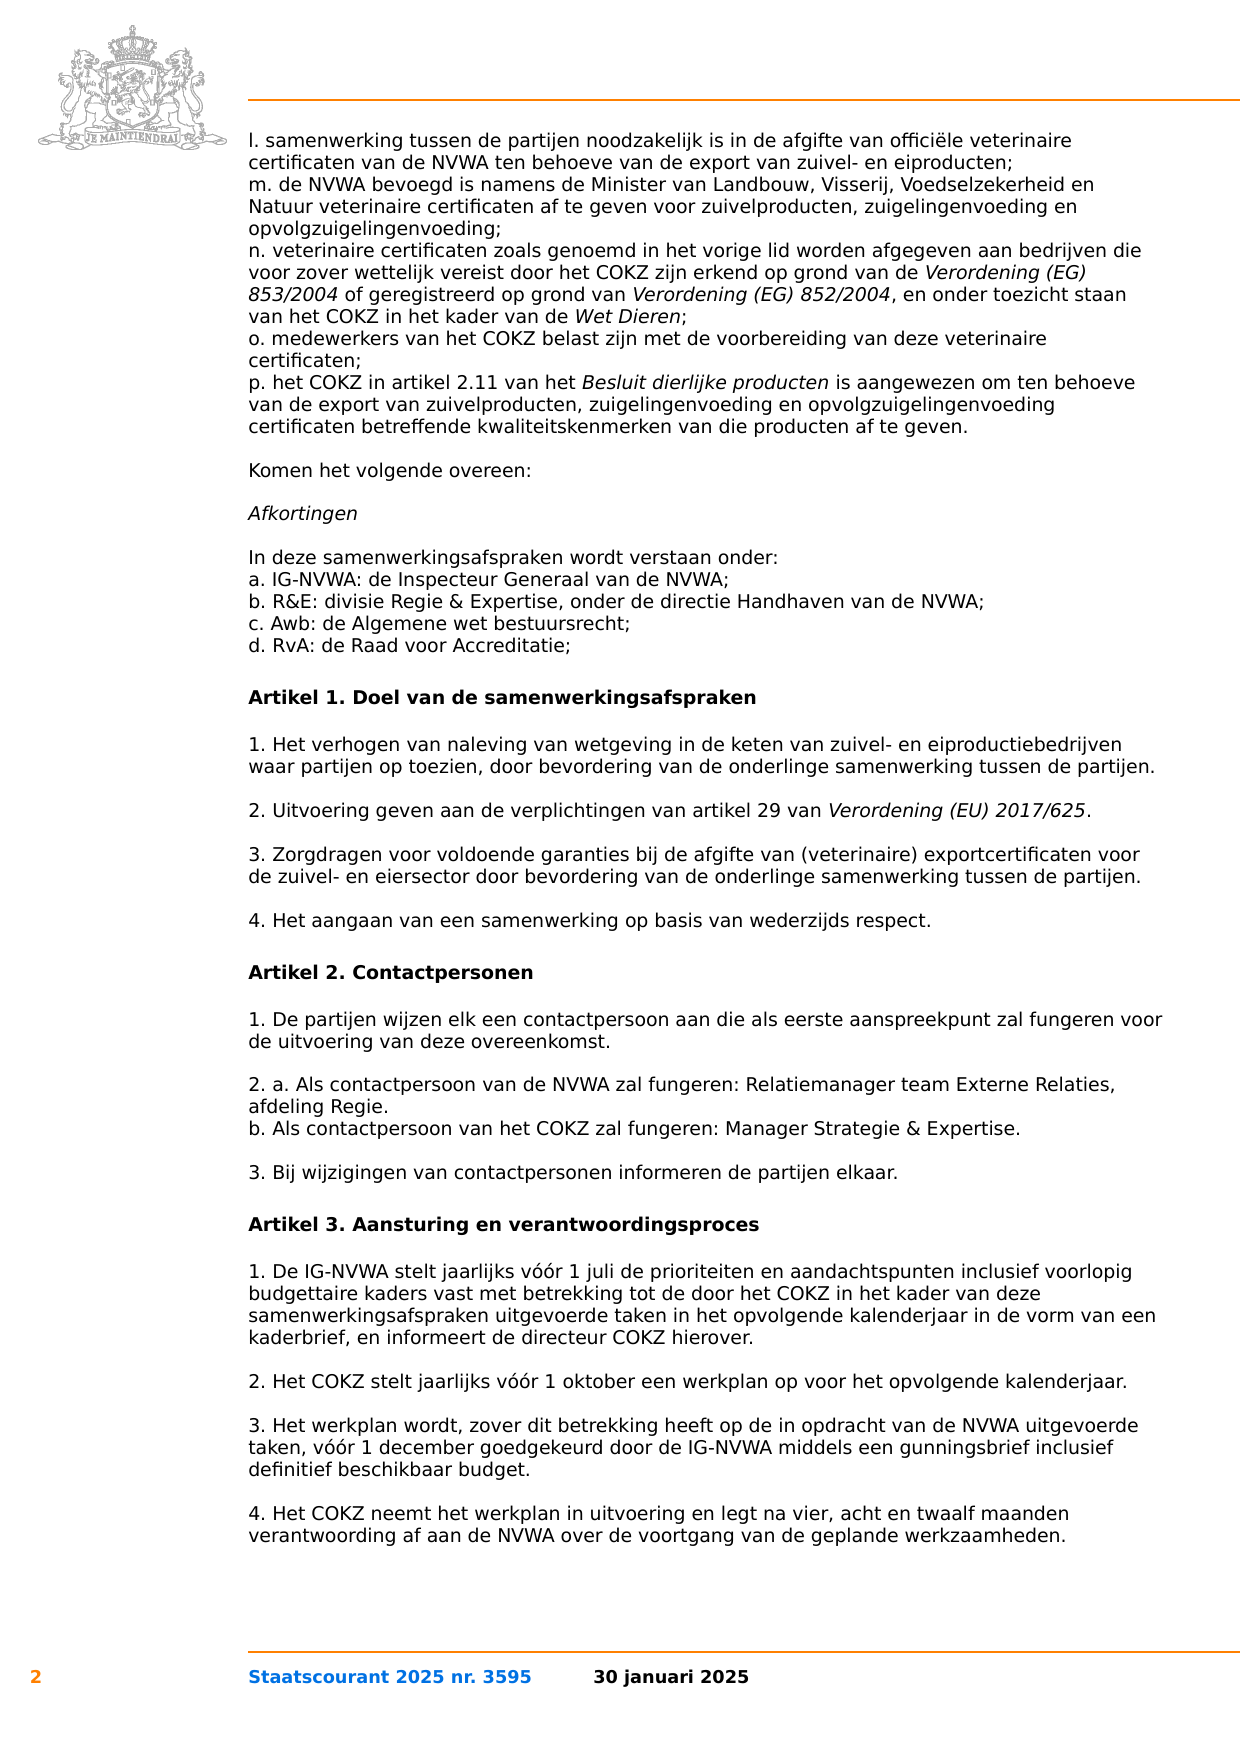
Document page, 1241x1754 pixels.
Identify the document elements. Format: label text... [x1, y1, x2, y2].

text 2. Uitvoering geven aan de verplichtingen van artikel 29 van Verordening (EU) 2017/625. [248, 800, 1163, 822]
text 4. Het COKZ neemt het werkplan in uitvoering en legt na vier, acht en twaalf maanden verantwoording af aan de NVWA over de voortgang van de geplande werkzaamheden. [248, 1503, 1163, 1547]
text n. veterinaire certificaten zoals genoemd in het vorige lid worden afgegeven aan bedrijven die voor zover wettelijk vereist door het COKZ zijn erkend op grond van de Verordening (EG) 853/2004 of geregistreerd op grond van Verordening (EG) 852/2004, en onder toezicht staan van het COKZ in het kader van de Wet Dieren; [248, 240, 1163, 328]
text 4. Het aangaan van een samenwerking op basis van wederzijds respect. [248, 909, 1163, 932]
text 1. De IG-NVWA stelt jaarlijks vóór 1 juli de prioriteiten en aandachtspunten inclusief voorlopig budgettaire kaders vast met betrekking tot de door het COKZ in het kader van deze samenwerkingsafspraken uitgevoerde taken in het opvolgende kalenderjaar in de vorm van een kaderbrief, en informeert de directeur COKZ hierover. [248, 1261, 1163, 1349]
text 3. Zorgdragen voor voldoende garanties bij de afgifte van (veterinaire) exportcertificaten voor de zuivel- en eiersector door bevordering van de onderlinge samenwerking tussen de partijen. [248, 844, 1163, 888]
text Komen het volgende overeen: [248, 459, 1163, 481]
text 3. Het werkplan wordt, zover dit betrekking heeft op de in opdracht van de NVWA uitgevoerde taken, vóór 1 december goedgekeurd door de IG-NVWA middels een gunningsbrief inclusief definitief beschikbaar budget. [248, 1415, 1163, 1481]
text m. de NVWA bevoegd is namens de Minister van Landbouw, Visserij, Voedselzekerheid en Natuur veterinaire certificaten af te geven voor zuivelproducten, zuigelingenvoeding en opvolgzuigelingenvoeding; [248, 174, 1163, 240]
text d. RvA: de Raad voor Accreditatie; [248, 635, 1163, 657]
text l. samenwerking tussen de partijen noodzakelijk is in de afgifte van officiële veterinaire certificaten van de NVWA ten behoeve van de export van zuivel- en eiproducten; [248, 130, 1163, 174]
text b. Als contactpersoon van het COKZ zal fungeren: Manager Strategie & Expertise. [248, 1118, 1163, 1140]
text o. medewerkers van het COKZ belast zijn met de voorbereiding van deze veterinaire certificaten; [248, 328, 1163, 372]
picture [38, 25, 227, 150]
subtitle Artikel 1. Doel van de samenwerkingsafspraken [248, 687, 1163, 709]
text 1. De partijen wijzen elk een contactpersoon aan die als eerste aanspreekpunt zal fungeren voor de uitvoering van deze overeenkomst. [248, 1008, 1163, 1052]
text 2. a. Als contactpersoon van de NVWA zal fungeren: Relatiemanager team Externe Relaties, afdeling Regie. [248, 1074, 1163, 1118]
subtitle Artikel 2. Contactpersonen [248, 962, 1163, 983]
subtitle Artikel 3. Aansturing en verantwoordingsproces [248, 1214, 1163, 1236]
text a. IG-NVWA: de Inspecteur Generaal van de NVWA; [248, 569, 1163, 591]
text c. Awb: de Algemene wet bestuursrecht; [248, 613, 1163, 635]
text Afkortingen [248, 503, 1163, 525]
text 2. Het COKZ stelt jaarlijks vóór 1 oktober een werkplan op voor het opvolgende kalenderjaar. [248, 1371, 1163, 1393]
text 1. Het verhogen van naleving van wetgeving in de keten van zuivel- en eiproductiebedrijven waar partijen op toezien, door bevordering van de onderlinge samenwerking tussen de partijen. [248, 734, 1163, 778]
text b. R&E: divisie Regie & Expertise, onder de directie Handhaven van de NVWA; [248, 591, 1163, 613]
text p. het COKZ in artikel 2.11 van het Besluit dierlijke producten is aangewezen om ten behoeve van de export van zuivelproducten, zuigelingenvoeding en opvolgzuigelingenvoeding certificaten betreffende kwaliteitskenmerken van die producten af te geven. [248, 372, 1163, 438]
text 3. Bij wijzigingen van contactpersonen informeren de partijen elkaar. [248, 1162, 1163, 1184]
text In deze samenwerkingsafspraken wordt verstaan onder: [248, 547, 1163, 569]
